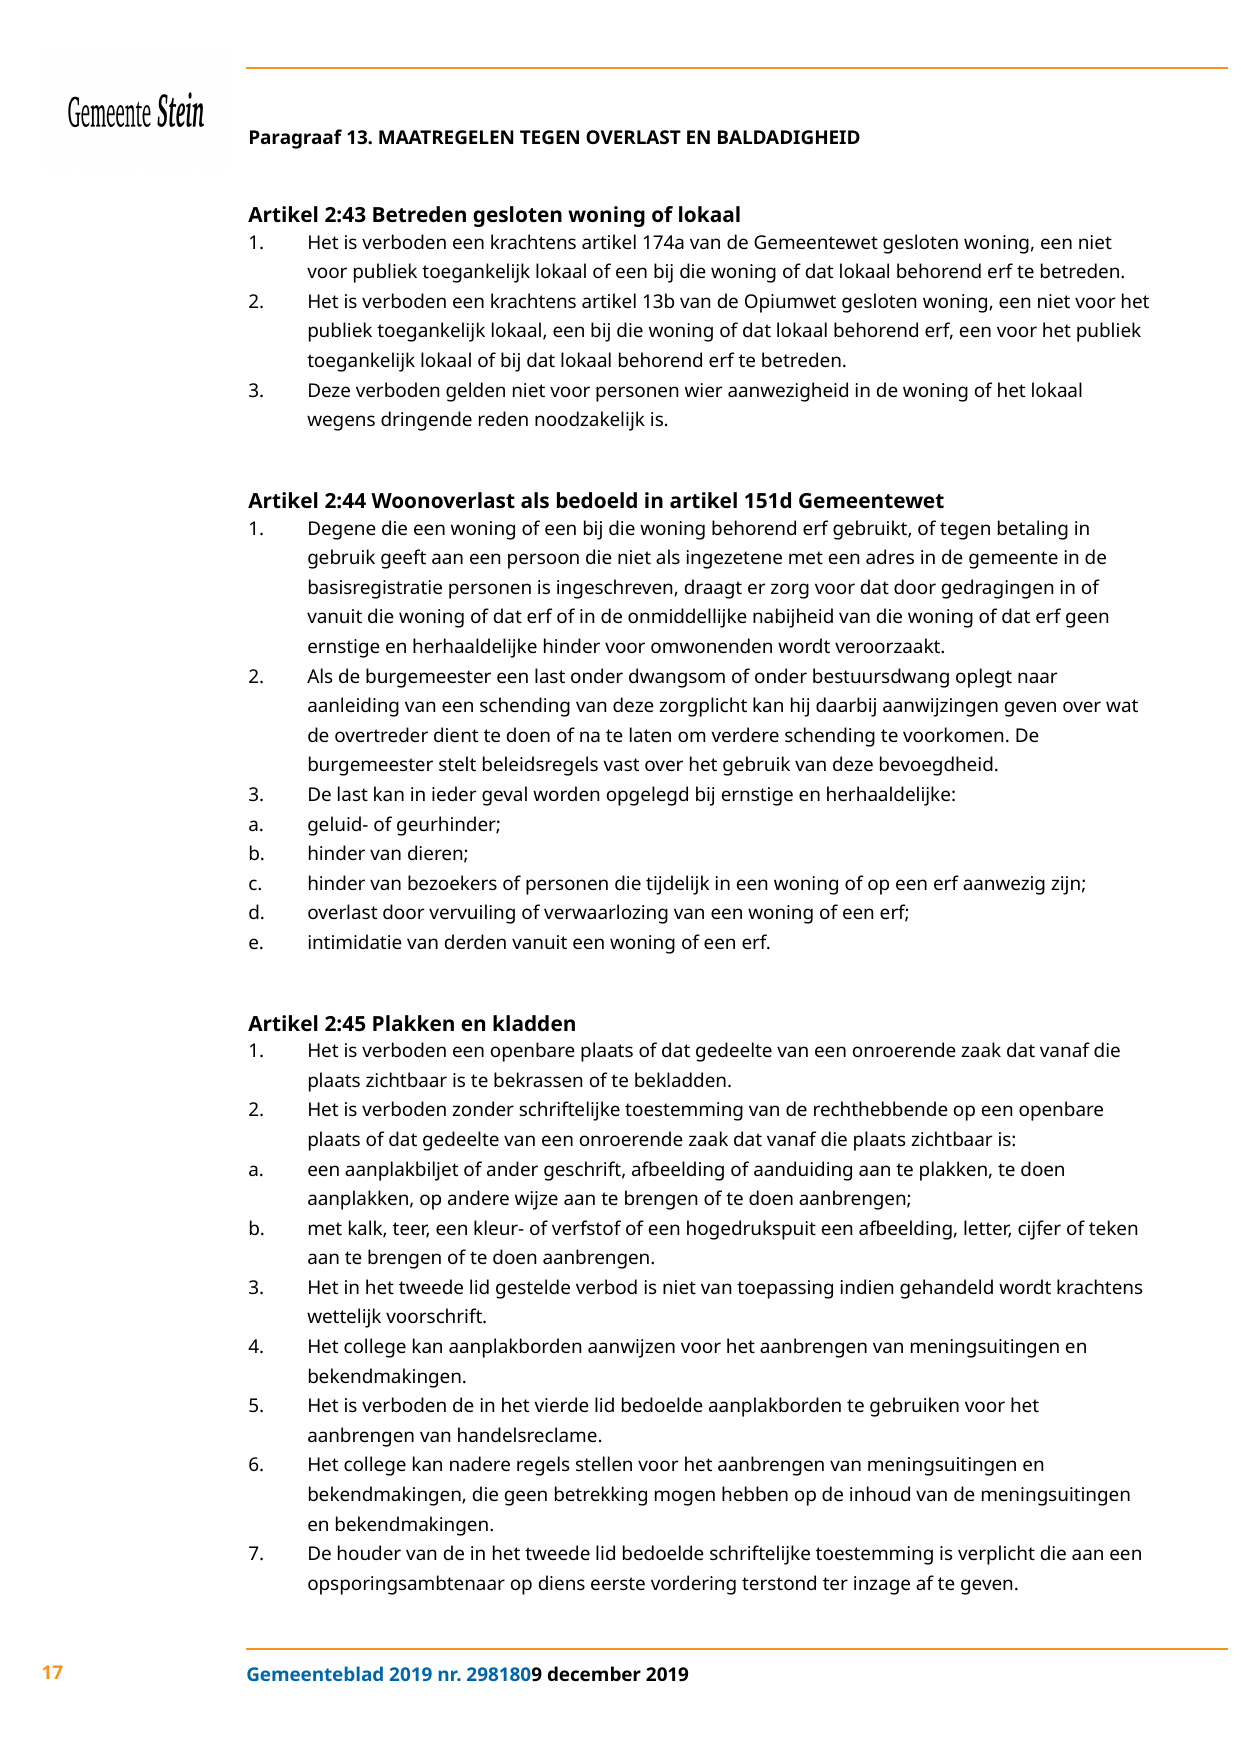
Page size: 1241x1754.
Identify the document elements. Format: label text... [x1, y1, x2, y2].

text Artikel 2:44 Woonoverlast als bedoeld in artikel 151d Gemeentewet [248, 486, 1152, 515]
list Het college kan nadere regels stellen voor het aanbrengen van meningsuitingen en bekendmakingen, die geen betrekking mogen hebben op de inhoud van de meningsuitingen en bekendmakingen. [248, 1452, 1152, 1537]
list Degene die een woning of een bij die woning behorend erf gebruikt, of tegen betaling in gebruik geeft aan een persoon die niet als ingezetene met een adres in de gemeente in de basisregistratie personen is ingeschreven, draagt er zorg voor dat door gedragingen in of vanuit die woning of dat erf of in de onmiddellijke nabijheid van die woning of dat erf geen ernstige en herhaaldelijke hinder voor omwonenden wordt veroorzaakt. [248, 515, 1152, 659]
picture [41, 47, 231, 172]
list Het is verboden een krachtens artikel 13b van de Opiumwet gesloten woning, een niet voor het publiek toegankelijk lokaal, een bij die woning of dat lokaal behorend erf, een voor het publiek toegankelijk lokaal of bij dat lokaal behorend erf te betreden. [248, 288, 1152, 373]
list geluid- of geurhinder; [248, 811, 1152, 836]
list De houder van de in het tweede lid bedoelde schriftelijke toestemming is verplicht die aan een opsporingsambtenaar op diens eerste vordering terstond ter inzage af te geven. [248, 1540, 1152, 1596]
list een aanplakbiljet of ander geschrift, afbeelding of aanduiding aan te plakken, te doen aanplakken, op andere wijze aan te brengen of te doen aanbrengen; [248, 1156, 1152, 1211]
list Het is verboden zonder schriftelijke toestemming van de rechthebbende op een openbare plaats of dat gedeelte van een onroerende zaak dat vanaf die plaats zichtbaar is: [248, 1097, 1152, 1152]
list hinder van bezoekers of personen die tijdelijk in een woning of op een erf aanwezig zijn; [248, 870, 1152, 896]
list Het in het tweede lid gestelde verbod is niet van toepassing indien gehandeld wordt krachtens wettelijk voorschrift. [248, 1274, 1152, 1329]
text Artikel 2:45 Plakken en kladden [248, 1009, 1152, 1037]
text Artikel 2:43 Betreden gesloten woning of lokaal [248, 201, 1152, 229]
list Het is verboden een openbare plaats of dat gedeelte van een onroerende zaak dat vanaf die plaats zichtbaar is te bekrassen of te bekladden. [248, 1037, 1152, 1093]
list overlast door vervuiling of verwaarlozing van een woning of een erf; [248, 899, 1152, 925]
list hinder van dieren; [248, 840, 1152, 866]
list Het is verboden de in het vierde lid bedoelde aanplakborden te gebruiken voor het aanbrengen van handelsreclame. [248, 1392, 1152, 1448]
list intimidatie van derden vanuit een woning of een erf. [248, 929, 1152, 955]
list met kalk, teer, een kleur- of verfstof of een hogedrukspuit een afbeelding, letter, cijfer of teken aan te brengen of te doen aanbrengen. [248, 1215, 1152, 1270]
list Deze verboden gelden niet voor personen wier aanwezigheid in de woning of het lokaal wegens dringende reden noodzakelijk is. [248, 377, 1152, 432]
list Het college kan aanplakborden aanwijzen voor het aanbrengen van meningsuitingen en bekendmakingen. [248, 1333, 1152, 1389]
list Het is verboden een krachtens artikel 174a van de Gemeentewet gesloten woning, een niet voor publiek toegankelijk lokaal of een bij die woning of dat lokaal behorend erf te betreden. [248, 229, 1152, 284]
list Als de burgemeester een last onder dwangsom of onder bestuursdwang oplegt naar aanleiding van een schending van deze zorgplicht kan hij daarbij aanwijzingen geven over wat de overtreder dient te doen of na te laten om verdere schending te voorkomen. De burgemeester stelt beleidsregels vast over het gebruik van deze bevoegdheid. [248, 663, 1152, 777]
list De last kan in ieder geval worden opgelegd bij ernstige en herhaaldelijke: [248, 781, 1152, 807]
text Paragraaf 13. MAATREGELEN TEGEN OVERLAST EN BALDADIGHEID [248, 124, 1152, 150]
